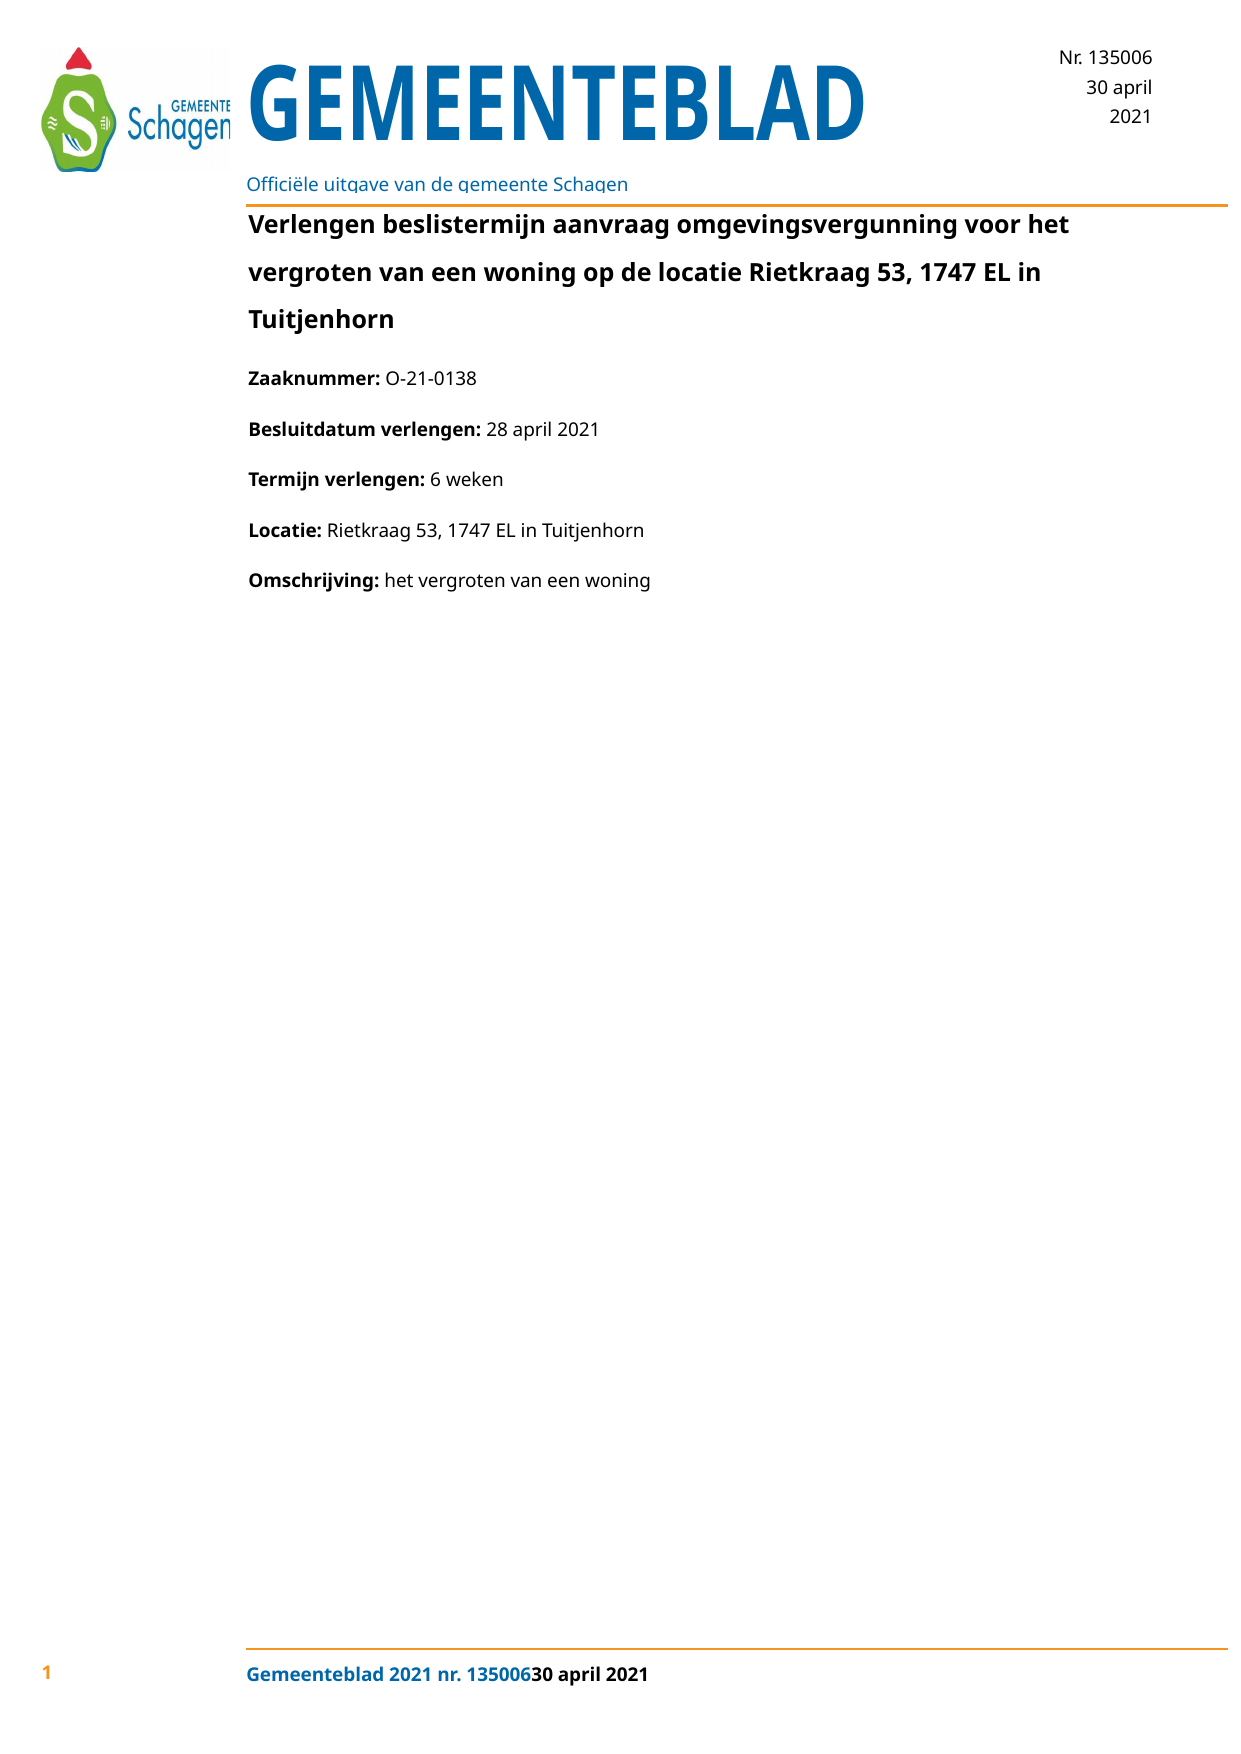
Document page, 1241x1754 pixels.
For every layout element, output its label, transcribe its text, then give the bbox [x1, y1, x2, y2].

picture [41, 47, 231, 172]
text Verlengen beslistermijn aanvraag omgevingsvergunning voor het vergroten van een woning op de locatie Rietkraag 53, 1747 EL in Tuitjenhorn [248, 207, 1152, 336]
text Zaaknummer: O-21-0138 [248, 366, 1152, 391]
text Omschrijving: het vergroten van een woning [248, 567, 1152, 593]
text Locatie: Rietkraag 53, 1747 EL in Tuitjenhorn [248, 517, 1152, 542]
text Besluitdatum verlengen: 28 april 2021 [248, 416, 1152, 442]
text Termijn verlengen: 6 weken [248, 466, 1152, 492]
